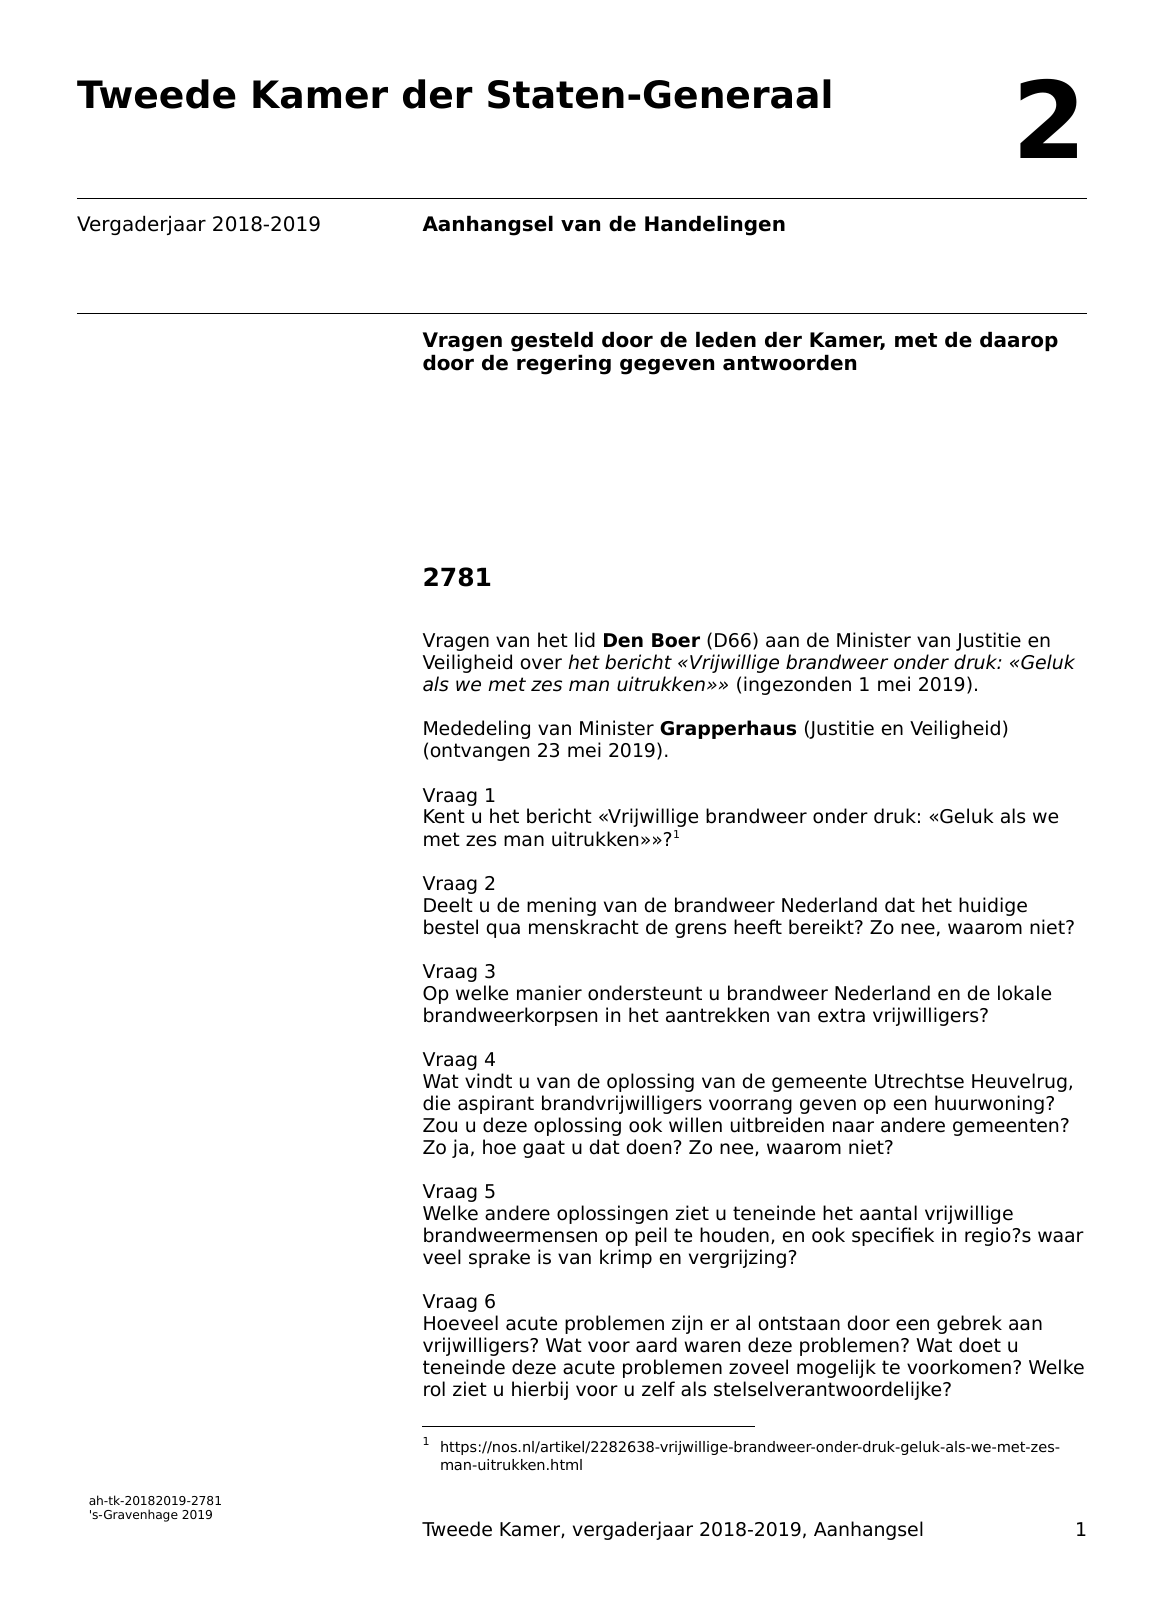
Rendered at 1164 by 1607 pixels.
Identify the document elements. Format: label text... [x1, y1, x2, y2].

table_cell [77, 314, 422, 375]
text ah-tk-20182019-2781 [88, 1494, 323, 1508]
text Vragen van het lid Den Boer (D66) aan de Minister van Justitie en Veiligheid over het bericht «Vrijwillige brandweer onder druk: «Geluk als we met zes man uitrukken»» (ingezonden 1 mei 2019). [422, 630, 1087, 696]
text 2781 [422, 563, 1087, 592]
text Vraag 5 [422, 1181, 1087, 1203]
text Wat vindt u van de oplossing van de gemeente Utrechtse Heuvelrug, die aspirant brandvrijwilligers voorrang geven op een huurwoning? Zou u deze oplossing ook willen uitbreiden naar andere gemeenten? Zo ja, hoe gaat u dat doen? Zo nee, waarom niet? [422, 1071, 1087, 1159]
table_cell Vergaderjaar 2018-2019 [77, 199, 422, 313]
text Deelt u de mening van de brandweer Nederland dat het huidige bestel qua menskracht de grens heeft bereikt? Zo nee, waarom niet? [422, 894, 1087, 938]
table_header Tweede Kamer der Staten-Generaal [77, 59, 886, 198]
table_header 2 [886, 59, 1087, 198]
text Hoeveel acute problemen zijn er al ontstaan door een gebrek aan vrijwilligers? Wat voor aard waren deze problemen? Wat doet u teneinde deze acute problemen zoveel mogelijk te voorkomen? Welke rol ziet u hierbij voor u zelf als stelselverantwoordelijke? [422, 1313, 1087, 1401]
text Vraag 6 [422, 1291, 1087, 1313]
text Vraag 2 [422, 873, 1087, 894]
text Op welke manier ondersteunt u brandweer Nederland en de lokale brandweerkorpsen in het aantrekken van extra vrijwilligers? [422, 983, 1087, 1027]
text 's-Gravenhage 2019 [88, 1508, 323, 1522]
text Vraag 4 [422, 1049, 1087, 1071]
text Vraag 3 [422, 961, 1087, 983]
table_cell Aanhangsel van de Handelingen [422, 199, 1087, 313]
text https://nos.nl/artikel/2282638-vrijwillige-brandweer-onder-druk-geluk-als-we-met-zes-man-uitrukken.html [422, 1435, 1087, 1474]
text Mededeling van Minister Grapperhaus (Justitie en Veiligheid) (ontvangen 23 mei 2019). [422, 718, 1087, 762]
text Welke andere oplossingen ziet u teneinde het aantal vrijwillige brandweermensen op peil te houden, en ook specifiek in regio?s waar veel sprake is van krimp en vergrijzing? [422, 1203, 1087, 1269]
text Vraag 1 [422, 784, 1087, 806]
text Kent u het bericht «Vrijwillige brandweer onder druk: «Geluk als we met zes man uitrukken»»? [422, 806, 1087, 850]
table_cell Vragen gesteld door de leden der Kamer, met de daarop door de regering gegeven antwoorden [422, 314, 1087, 375]
